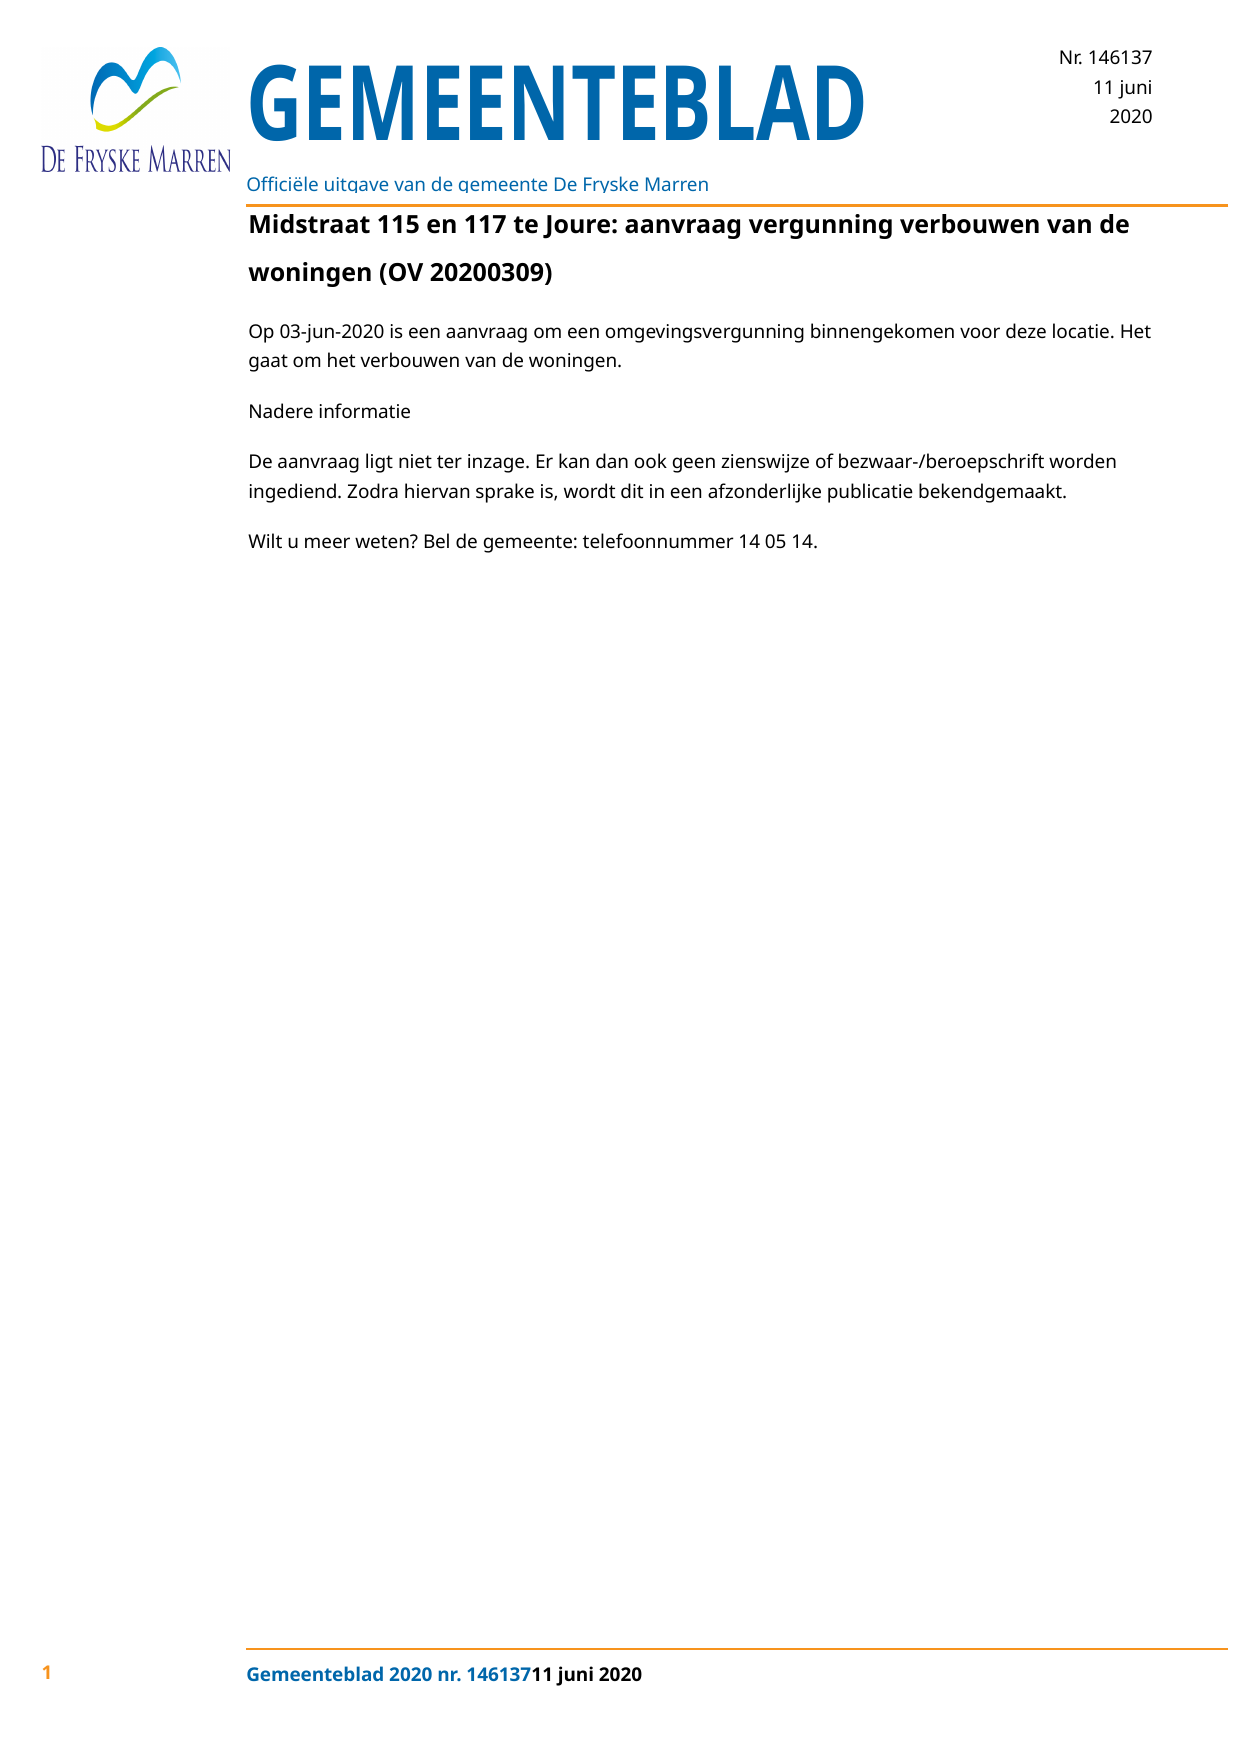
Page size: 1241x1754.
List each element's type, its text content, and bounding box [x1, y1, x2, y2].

picture [41, 47, 231, 172]
text Wilt u meer weten? Bel de gemeente: telefoonnummer 14 05 14. [248, 528, 1152, 554]
text De aanvraag ligt niet ter inzage. Er kan dan ook geen zienswijze of bezwaar-/beroepschrift worden ingediend. Zodra hiervan sprake is, wordt dit in een afzonderlijke publicatie bekendgemaakt. [248, 448, 1152, 504]
text Op 03-jun-2020 is een aanvraag om een omgevingsvergunning binnengekomen voor deze locatie. Het gaat om het verbouwen van de woningen. [248, 318, 1152, 373]
text Midstraat 115 en 117 te Joure: aanvraag vergunning verbouwen van de woningen (OV 20200309) [248, 207, 1152, 288]
text Nadere informatie [248, 398, 1152, 424]
